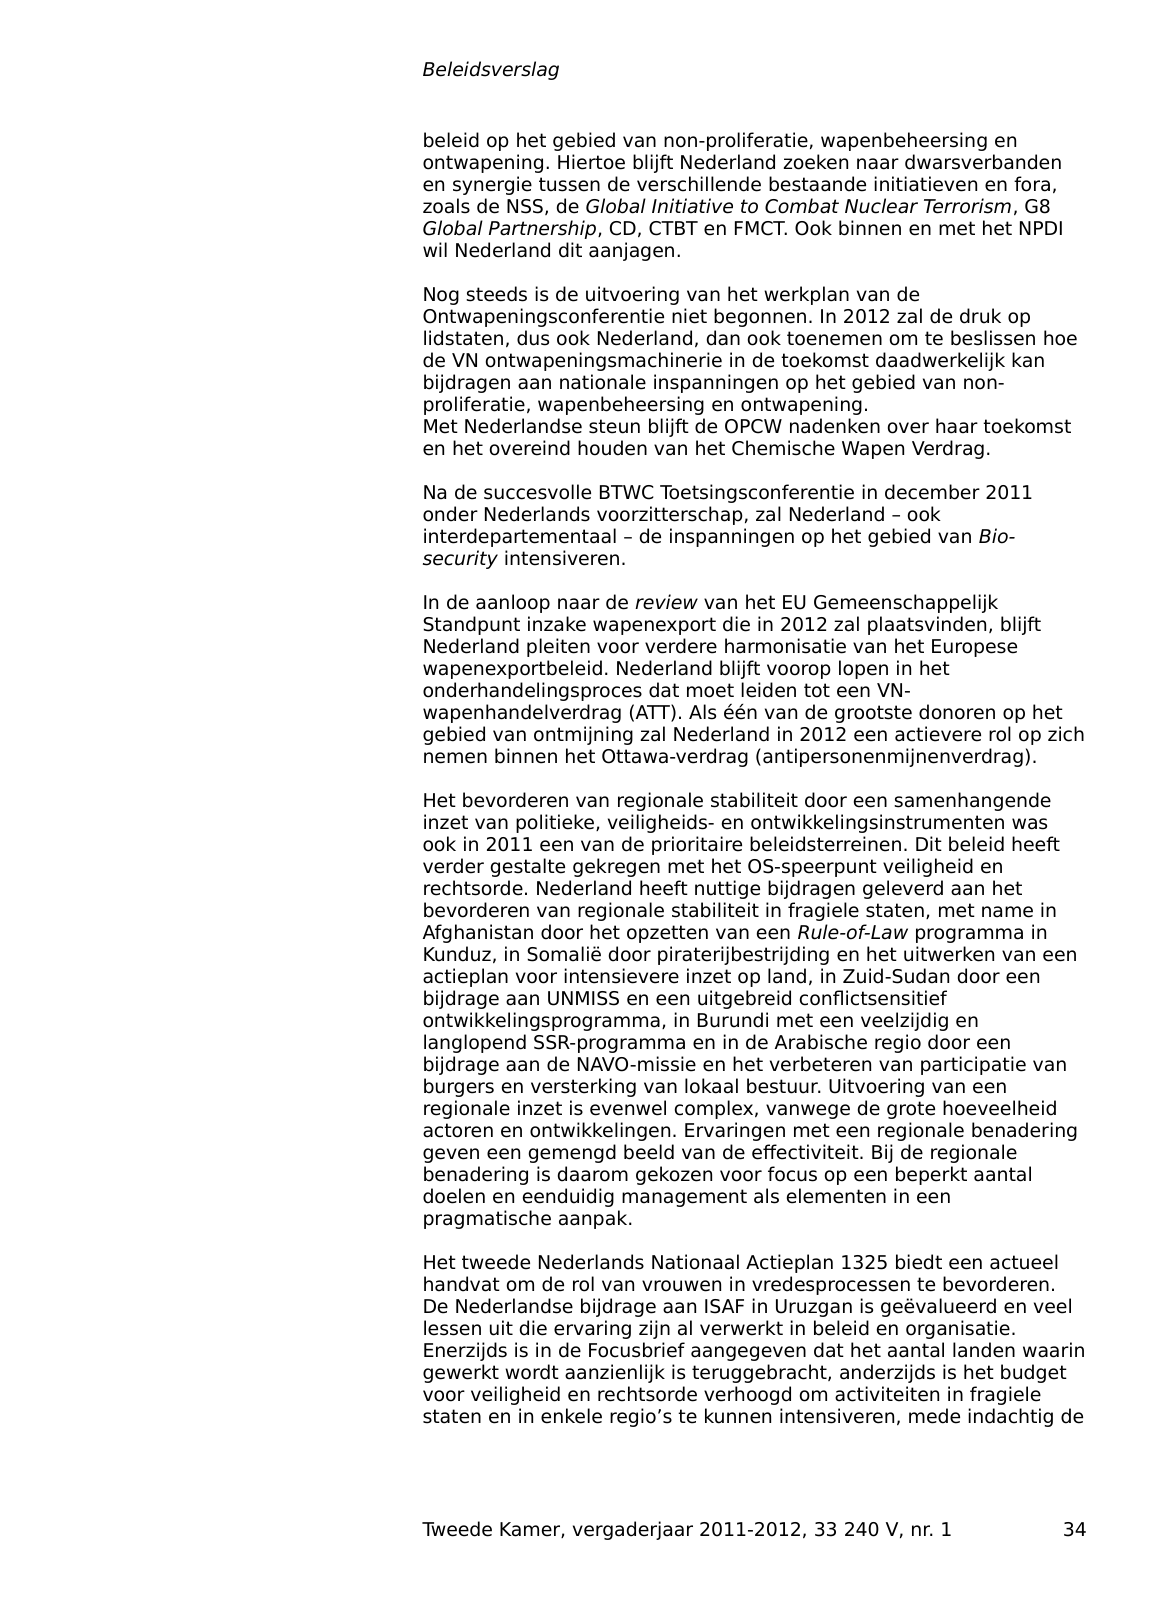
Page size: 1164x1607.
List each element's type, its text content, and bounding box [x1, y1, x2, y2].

text Het tweede Nederlands Nationaal Actieplan 1325 biedt een actueel handvat om de rol van vrouwen in vredesprocessen te bevorderen. De Nederlandse bijdrage aan ISAF in Uruzgan is geëvalueerd en veel lessen uit die ervaring zijn al verwerkt in beleid en organisatie. Enerzijds is in de Focusbrief aangegeven dat het aantal landen waarin gewerkt wordt aanzienlijk is teruggebracht, anderzijds is het budget voor veiligheid en rechtsorde verhoogd om activiteiten in fragiele staten en in enkele regio’s te kunnen intensiveren, mede indachtig de [422, 1252, 1087, 1428]
text Nog steeds is de uitvoering van het werkplan van de Ontwapeningsconferentie niet begonnen. In 2012 zal de druk op lidstaten, dus ook Nederland, dan ook toenemen om te beslissen hoe de VN ontwapeningsmachinerie in de toekomst daadwerkelijk kan bijdragen aan nationale inspanningen op het gebied van non-proliferatie, wapenbeheersing en ontwapening. [422, 284, 1087, 416]
text Het bevorderen van regionale stabiliteit door een samenhangende inzet van politieke, veiligheids- en ontwikkelingsinstrumenten was ook in 2011 een van de prioritaire beleidsterreinen. Dit beleid heeft verder gestalte gekregen met het OS-speerpunt veiligheid en rechtsorde. Nederland heeft nuttige bijdragen geleverd aan het bevorderen van regionale stabiliteit in fragiele staten, met name in Afghanistan door het opzetten van een Rule-of-Law programma in Kunduz, in Somalië door piraterijbestrijding en het uitwerken van een actieplan voor intensievere inzet op land, in Zuid-Sudan door een bijdrage aan UNMISS en een uitgebreid conflictsensitief ontwikkelingsprogramma, in Burundi met een veelzijdig en langlopend SSR-programma en in de Arabische regio door een bijdrage aan de NAVO-missie en het verbeteren van participatie van burgers en versterking van lokaal bestuur. Uitvoering van een regionale inzet is evenwel complex, vanwege de grote hoeveelheid actoren en ontwikkelingen. Ervaringen met een regionale benadering geven een gemengd beeld van de effectiviteit. Bij de regionale benadering is daarom gekozen voor focus op een beperkt aantal doelen en eenduidig management als elementen in een pragmatische aanpak. [422, 790, 1087, 1230]
text Na de succesvolle BTWC Toetsingsconferentie in december 2011 onder Nederlands voorzitterschap, zal Nederland – ook interdepartementaal – de inspanningen op het gebied van Bio-security intensiveren. [422, 482, 1087, 570]
text Met Nederlandse steun blijft de OPCW nadenken over haar toekomst en het overeind houden van het Chemische Wapen Verdrag. [422, 416, 1087, 460]
text In de aanloop naar de review van het EU Gemeenschappelijk Standpunt inzake wapenexport die in 2012 zal plaatsvinden, blijft Nederland pleiten voor verdere harmonisatie van het Europese wapenexportbeleid. Nederland blijft voorop lopen in het onderhandelingsproces dat moet leiden tot een VN-wapenhandelverdrag (ATT). Als één van de grootste donoren op het gebied van ontmijning zal Nederland in 2012 een actievere rol op zich nemen binnen het Ottawa-verdrag (antipersonenmijnenverdrag). [422, 592, 1087, 768]
text beleid op het gebied van non-proliferatie, wapenbeheersing en ontwapening. Hiertoe blijft Nederland zoeken naar dwarsverbanden en synergie tussen de verschillende bestaande initiatieven en fora, zoals de NSS, de Global Initiative to Combat Nuclear Terrorism, G8 Global Partnership, CD, CTBT en FMCT. Ook binnen en met het NPDI wil Nederland dit aanjagen. [422, 130, 1087, 262]
